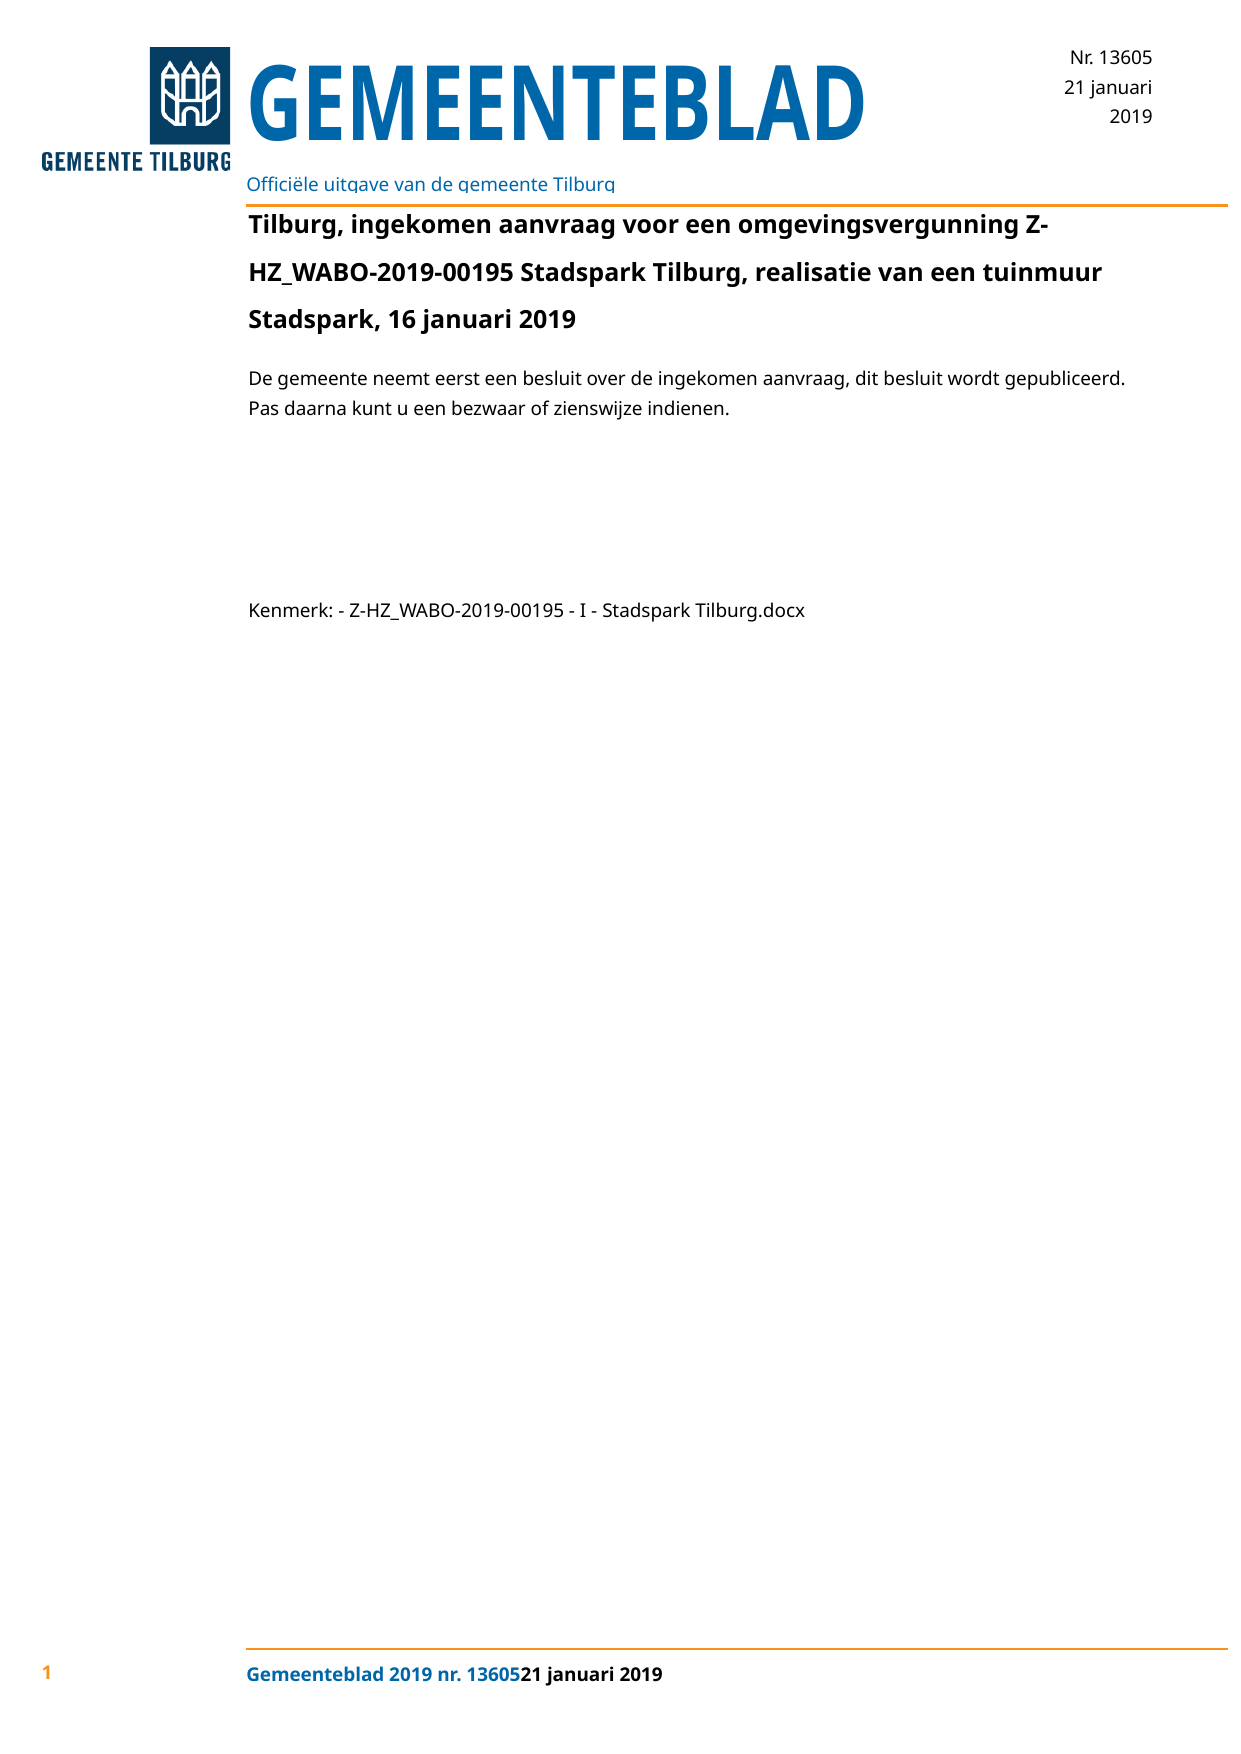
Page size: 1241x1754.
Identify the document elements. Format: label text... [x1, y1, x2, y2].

text Tilburg, ingekomen aanvraag voor een omgevingsvergunning Z-HZ_WABO-2019-00195 Stadspark Tilburg, realisatie van een tuinmuur Stadspark, 16 januari 2019 [248, 207, 1152, 336]
text De gemeente neemt eerst een besluit over de ingekomen aanvraag, dit besluit wordt gepubliceerd. Pas daarna kunt u een bezwaar of zienswijze indienen. [248, 366, 1152, 421]
text Kenmerk: - Z-HZ_WABO-2019-00195 - I - Stadspark Tilburg.docx [248, 597, 1152, 622]
picture [41, 47, 231, 172]
